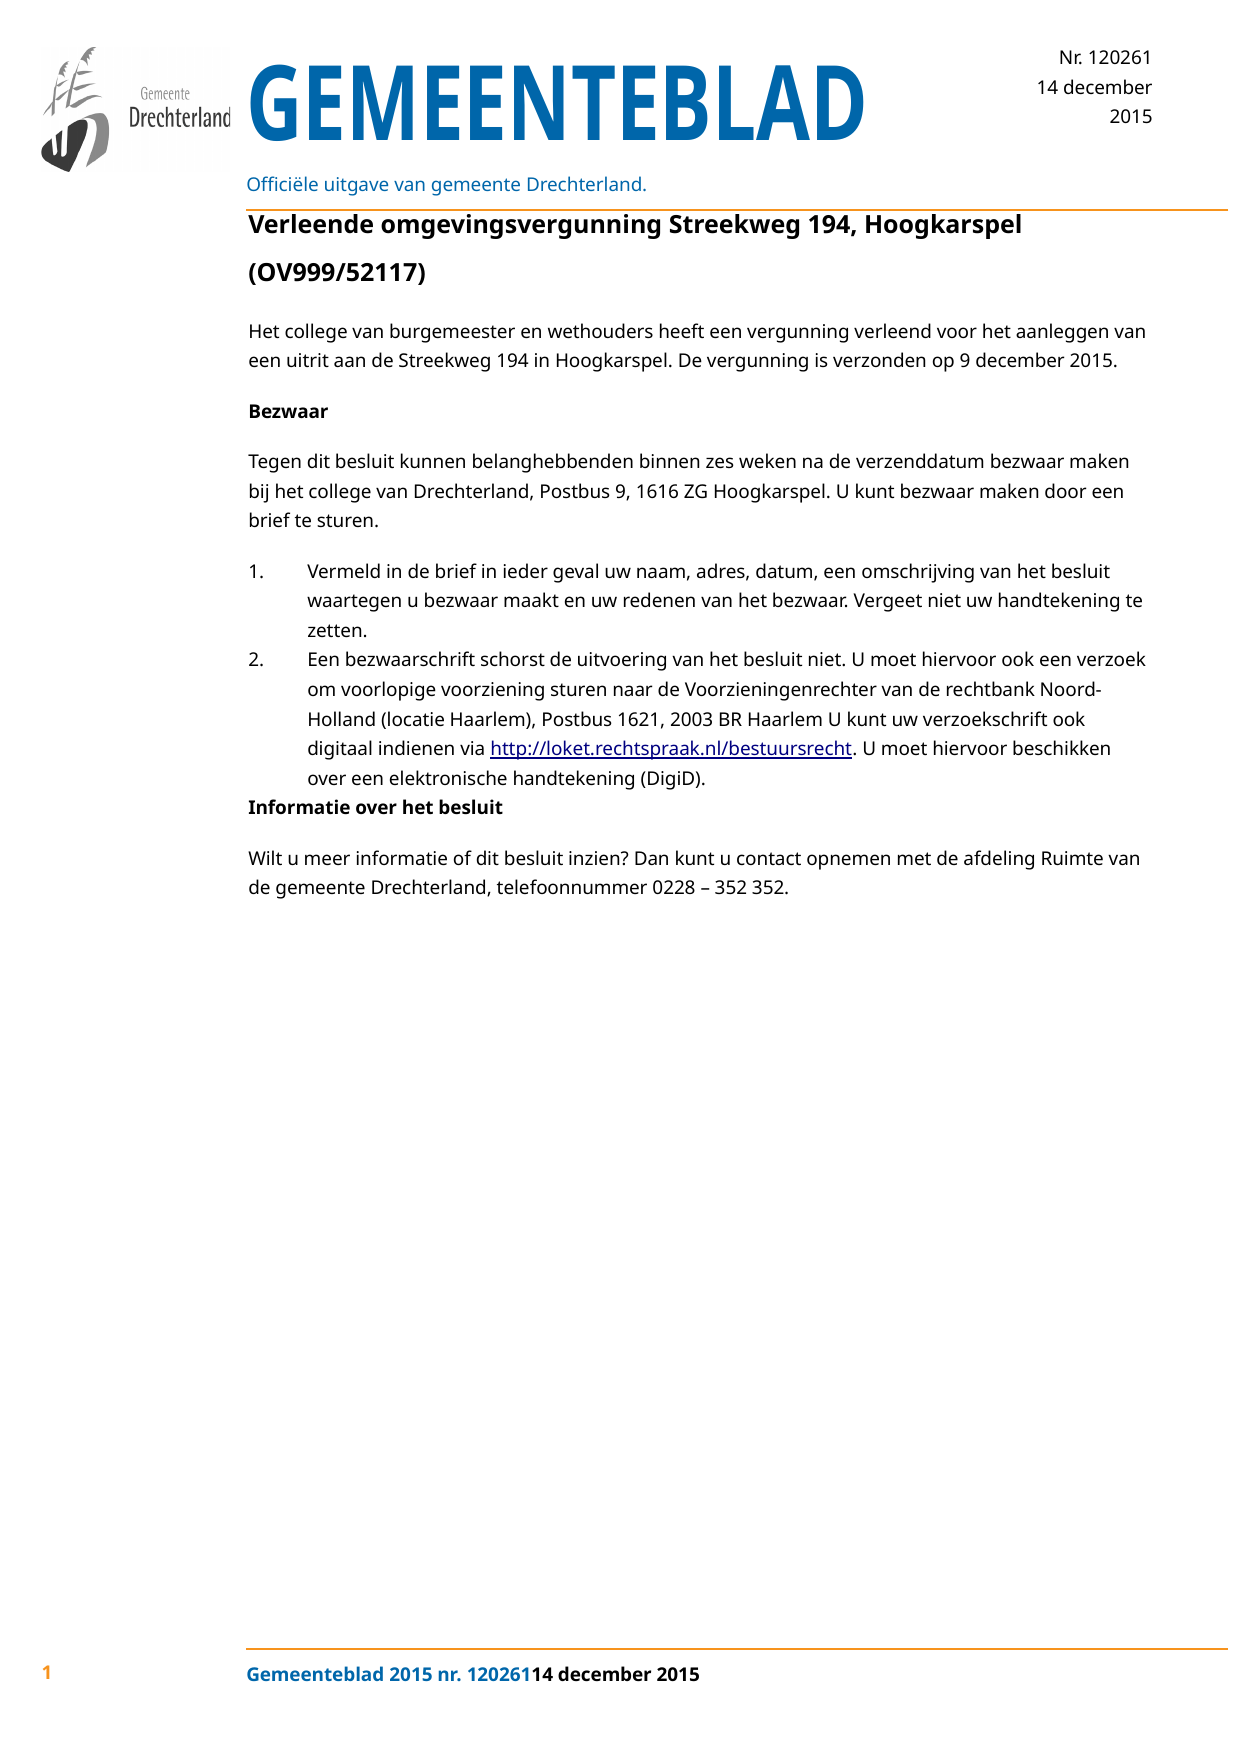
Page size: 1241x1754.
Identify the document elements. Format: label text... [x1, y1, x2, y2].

text Bezwaar [248, 398, 1152, 424]
list Een bezwaarschrift schorst de uitvoering van het besluit niet. U moet hiervoor ook een verzoek om voorlopige voorziening sturen naar de Voorzieningenrechter van de rechtbank Noord-Holland (locatie Haarlem), Postbus 1621, 2003 BR Haarlem U kunt uw verzoekschrift ook digitaal indienen via http://loket.rechtspraak.nl/bestuursrecht. U moet hiervoor beschikken over een elektronische handtekening (DigiD). [248, 647, 1152, 791]
text Wilt u meer informatie of dit besluit inzien? Dan kunt u contact opnemen met de afdeling Ruimte van de gemeente Drechterland, telefoonnummer 0228 – 352 352. [248, 845, 1152, 900]
text Het college van burgemeester en wethouders heeft een vergunning verleend voor het aanleggen van een uitrit aan de Streekweg 194 in Hoogkarspel. De vergunning is verzonden op 9 december 2015. [248, 318, 1152, 373]
text Verleende omgevingsvergunning Streekweg 194, Hoogkarspel (OV999/52117) [248, 211, 1152, 288]
text Informatie over het besluit [248, 794, 1152, 820]
picture [41, 47, 231, 172]
list Vermeld in de brief in ieder geval uw naam, adres, datum, een omschrijving van het besluit waartegen u bezwaar maakt en uw redenen van het bezwaar. Vergeet niet uw handtekening te zetten. [248, 558, 1152, 643]
text Tegen dit besluit kunnen belanghebbenden binnen zes weken na de verzenddatum bezwaar maken bij het college van Drechterland, Postbus 9, 1616 ZG Hoogkarspel. U kunt bezwaar maken door een brief te sturen. [248, 448, 1152, 533]
